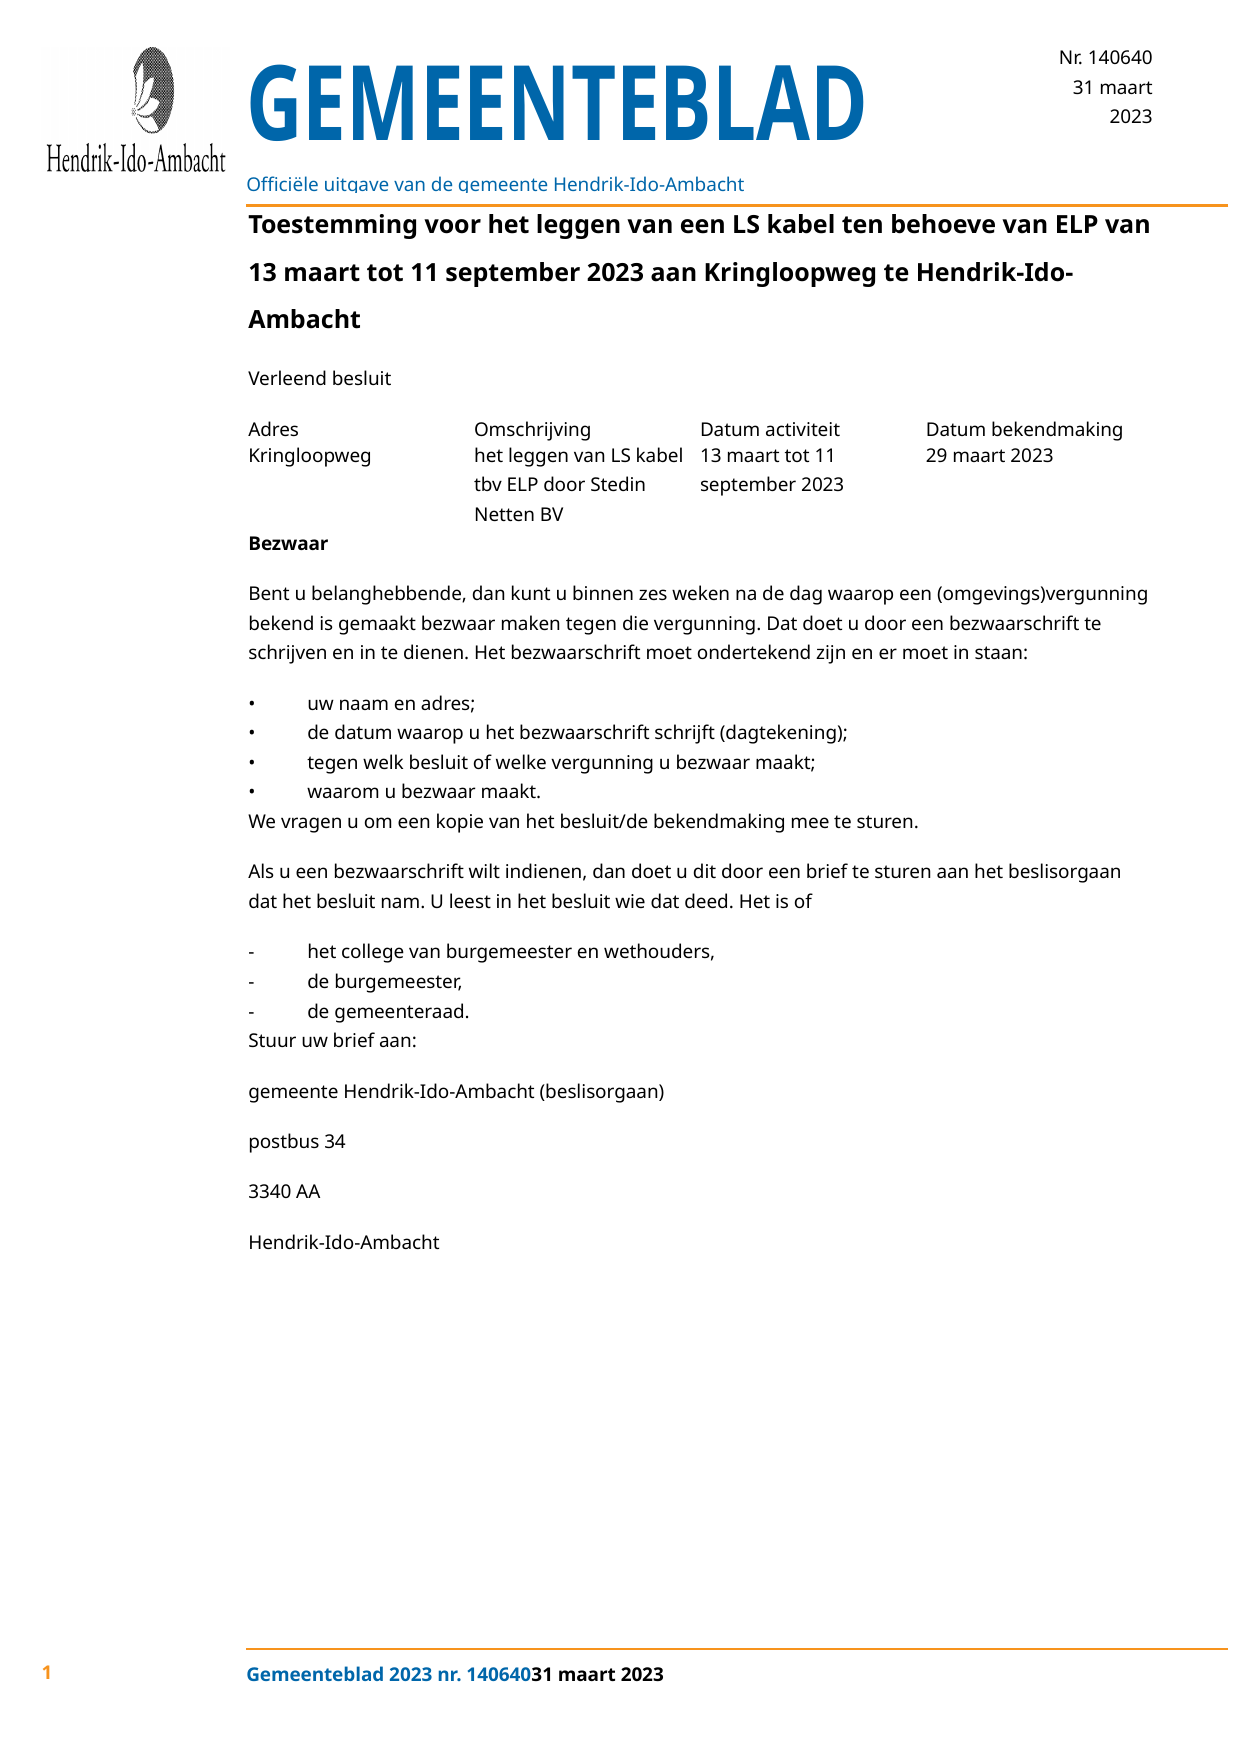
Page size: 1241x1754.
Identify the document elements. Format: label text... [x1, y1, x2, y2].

list de burgemeester, [248, 968, 1152, 994]
text 3340 AA [248, 1179, 1152, 1204]
text Bezwaar [248, 530, 1152, 556]
text Bent u belanghebbende, dan kunt u binnen zes weken na de dag waarop een (omgevings)vergunning bekend is gemaakt bezwaar maken tegen die vergunning. Dat doet u door een bezwaarschrift te schrijven en in te dienen. Het bezwaarschrift moet ondertekend zijn en er moet in staan: [248, 580, 1152, 665]
text Stuur uw brief aan: [248, 1027, 1152, 1053]
text postbus 34 [248, 1128, 1152, 1154]
text Toestemming voor het leggen van een LS kabel ten behoeve van ELP van 13 maart tot 11 september 2023 aan Kringloopweg te Hendrik-Ido-Ambacht [248, 207, 1152, 336]
list het college van burgemeester en wethouders, [248, 939, 1152, 964]
table_cell 13 maart tot 11 september 2023 [700, 442, 926, 527]
text gemeente Hendrik-Ido-Ambacht (beslisorgaan) [248, 1078, 1152, 1103]
table_cell het leggen van LS kabel tbv ELP door Stedin Netten BV [474, 442, 700, 527]
table_header Omschrijving [474, 416, 700, 442]
text We vragen u om een kopie van het besluit/de bekendmaking mee te sturen. [248, 808, 1152, 834]
table_header Datum bekendmaking [926, 416, 1152, 442]
table_cell Kringloopweg [248, 442, 474, 527]
list de gemeenteraad. [248, 998, 1152, 1023]
table_cell 29 maart 2023 [926, 442, 1152, 527]
table_header Datum activiteit [700, 416, 926, 442]
picture [41, 47, 231, 172]
list uw naam en adres; [248, 690, 1152, 716]
table_header Adres [248, 416, 474, 442]
list waarom u bezwaar maakt. [248, 779, 1152, 804]
text Als u een bezwaarschrift wilt indienen, dan doet u dit door een brief te sturen aan het beslisorgaan dat het besluit nam. U leest in het besluit wie dat deed. Het is of [248, 859, 1152, 914]
list tegen welk besluit of welke vergunning u bezwaar maakt; [248, 749, 1152, 775]
text Hendrik-Ido-Ambacht [248, 1229, 1152, 1255]
list de datum waarop u het bezwaarschrift schrijft (dagtekening); [248, 719, 1152, 745]
text Verleend besluit [248, 366, 1152, 391]
